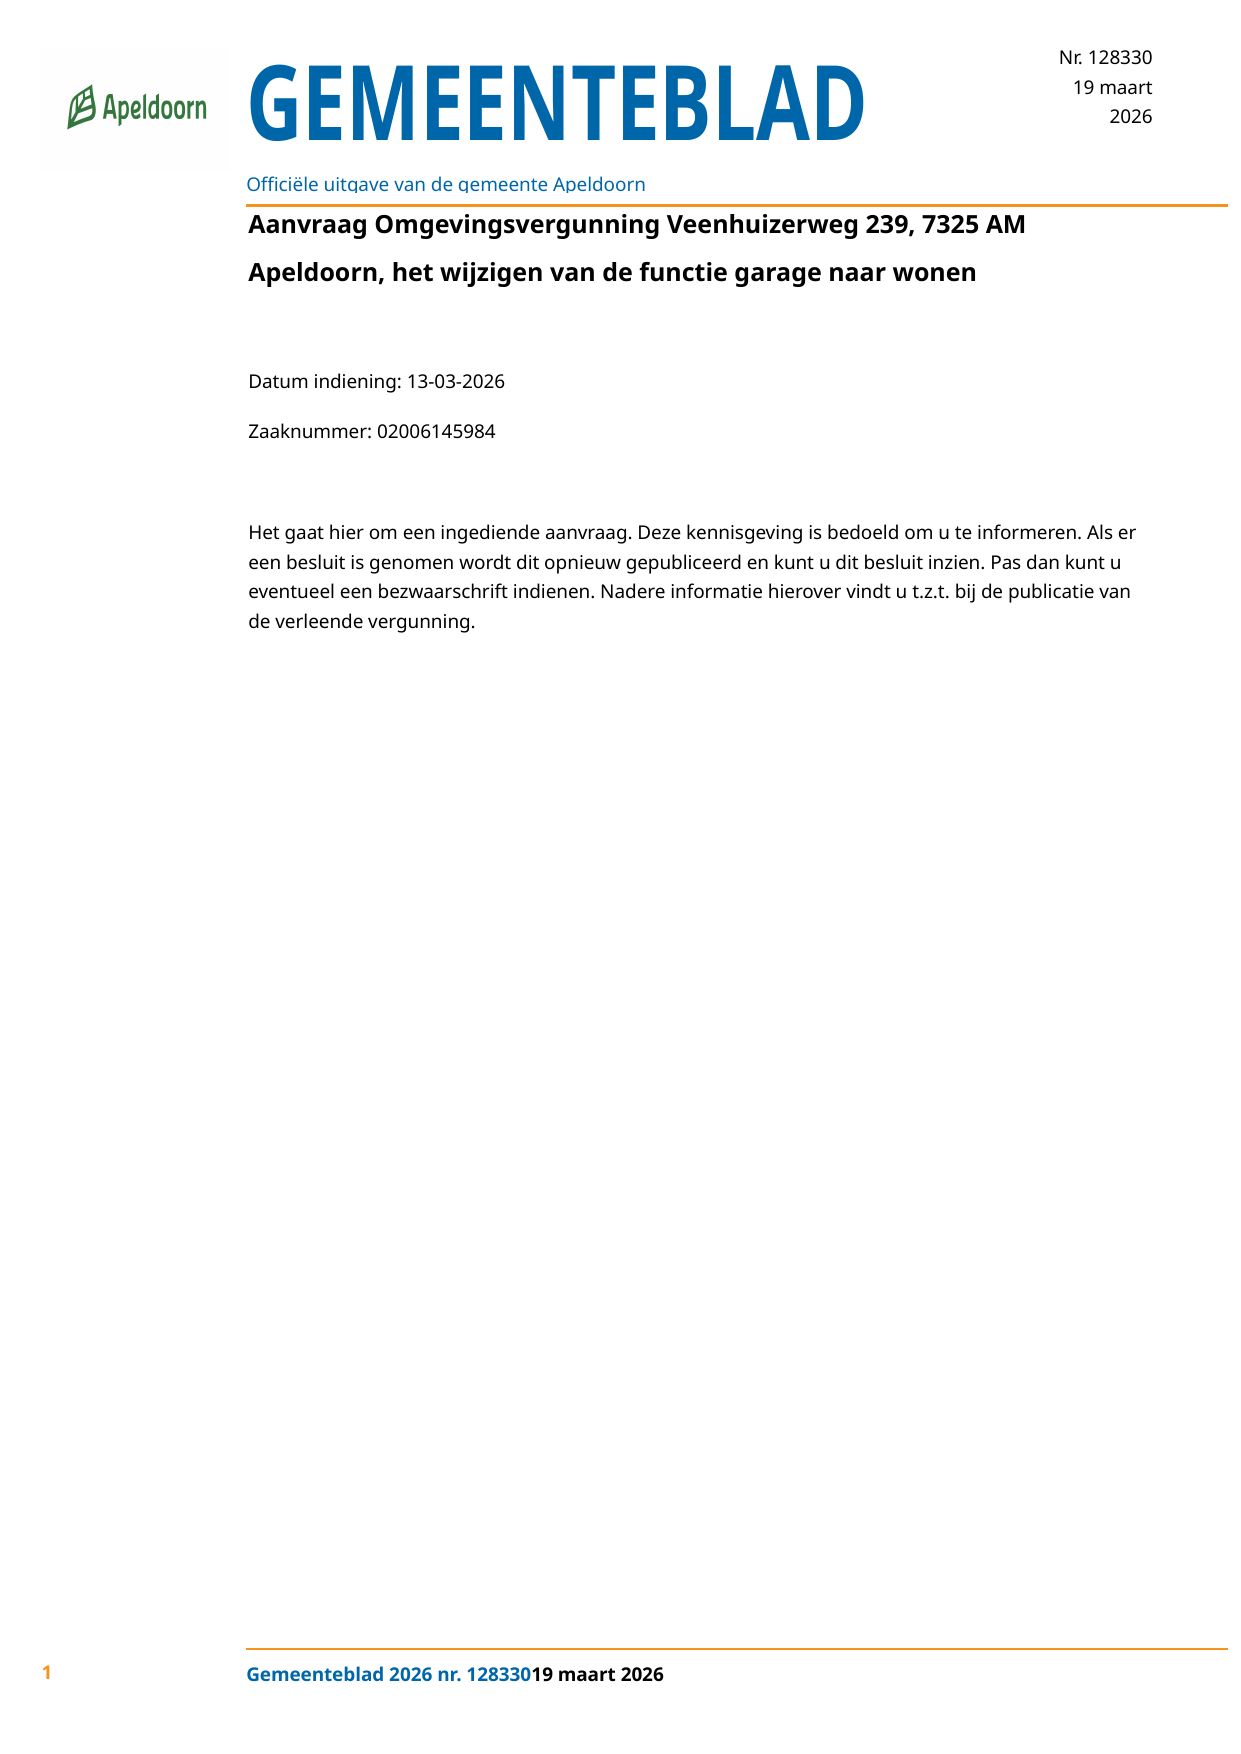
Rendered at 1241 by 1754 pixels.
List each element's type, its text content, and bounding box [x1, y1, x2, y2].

picture [41, 47, 231, 172]
text Aanvraag Omgevingsvergunning Veenhuizerweg 239, 7325 AM Apeldoorn, het wijzigen van de functie garage naar wonen [248, 207, 1152, 288]
text Het gaat hier om een ingediende aanvraag. Deze kennisgeving is bedoeld om u te informeren. Als er een besluit is genomen wordt dit opnieuw gepubliceerd en kunt u dit besluit inzien. Pas dan kunt u eventueel een bezwaarschrift indienen. Nadere informatie hierover vindt u t.z.t. bij de publicatie van de verleende vergunning. [248, 519, 1152, 634]
text Zaaknummer: 02006145984 [248, 419, 1152, 444]
text Datum indiening: 13-03-2026 [248, 368, 1152, 394]
